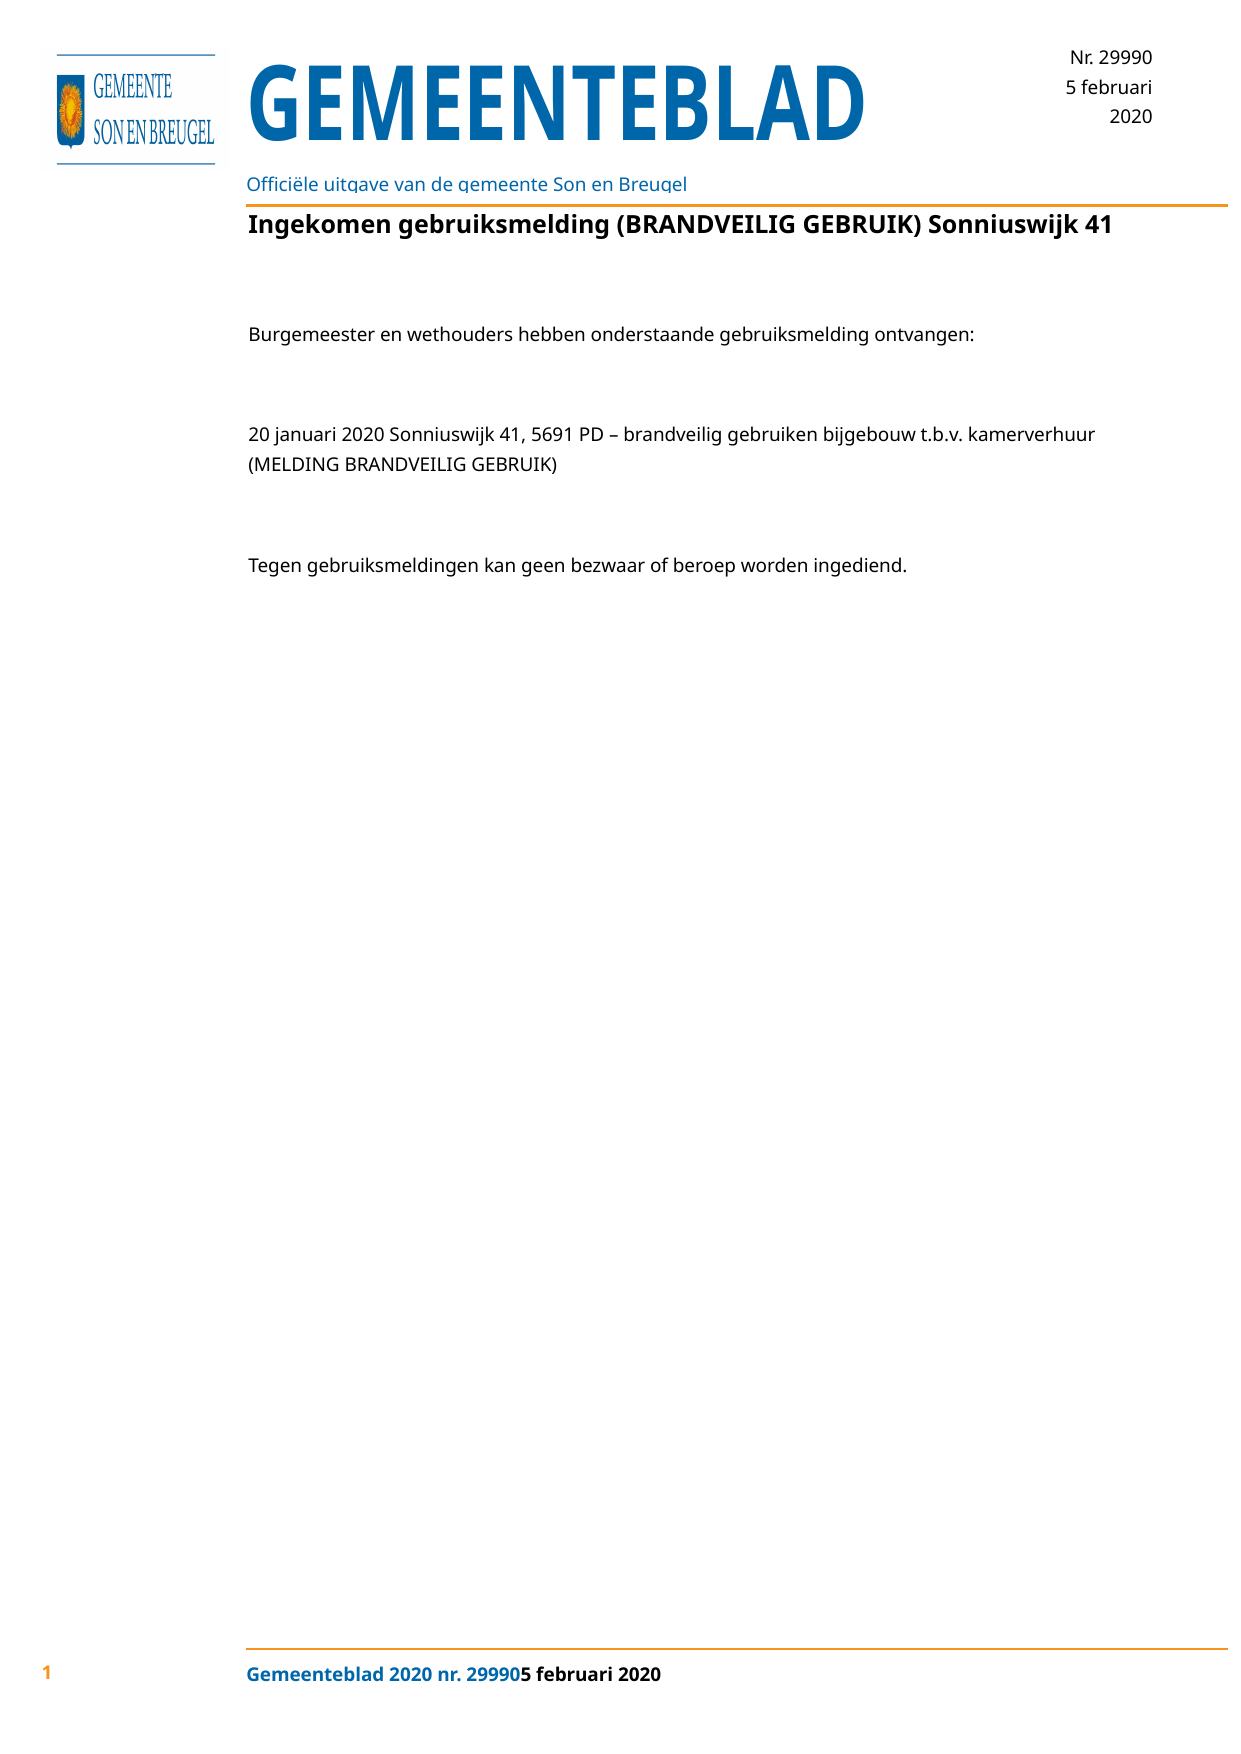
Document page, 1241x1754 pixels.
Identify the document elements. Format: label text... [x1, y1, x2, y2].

text Tegen gebruiksmeldingen kan geen bezwaar of beroep worden ingediend. [248, 552, 1152, 578]
text Ingekomen gebruiksmelding (BRANDVEILIG GEBRUIK) Sonniuswijk 41 [248, 207, 1152, 241]
picture [41, 47, 231, 172]
text Burgemeester en wethouders hebben onderstaande gebruiksmelding ontvangen: [248, 321, 1152, 346]
text 20 januari 2020 Sonniuswijk 41, 5691 PD – brandveilig gebruiken bijgebouw t.b.v. kamerverhuur (MELDING BRANDVEILIG GEBRUIK) [248, 422, 1152, 477]
